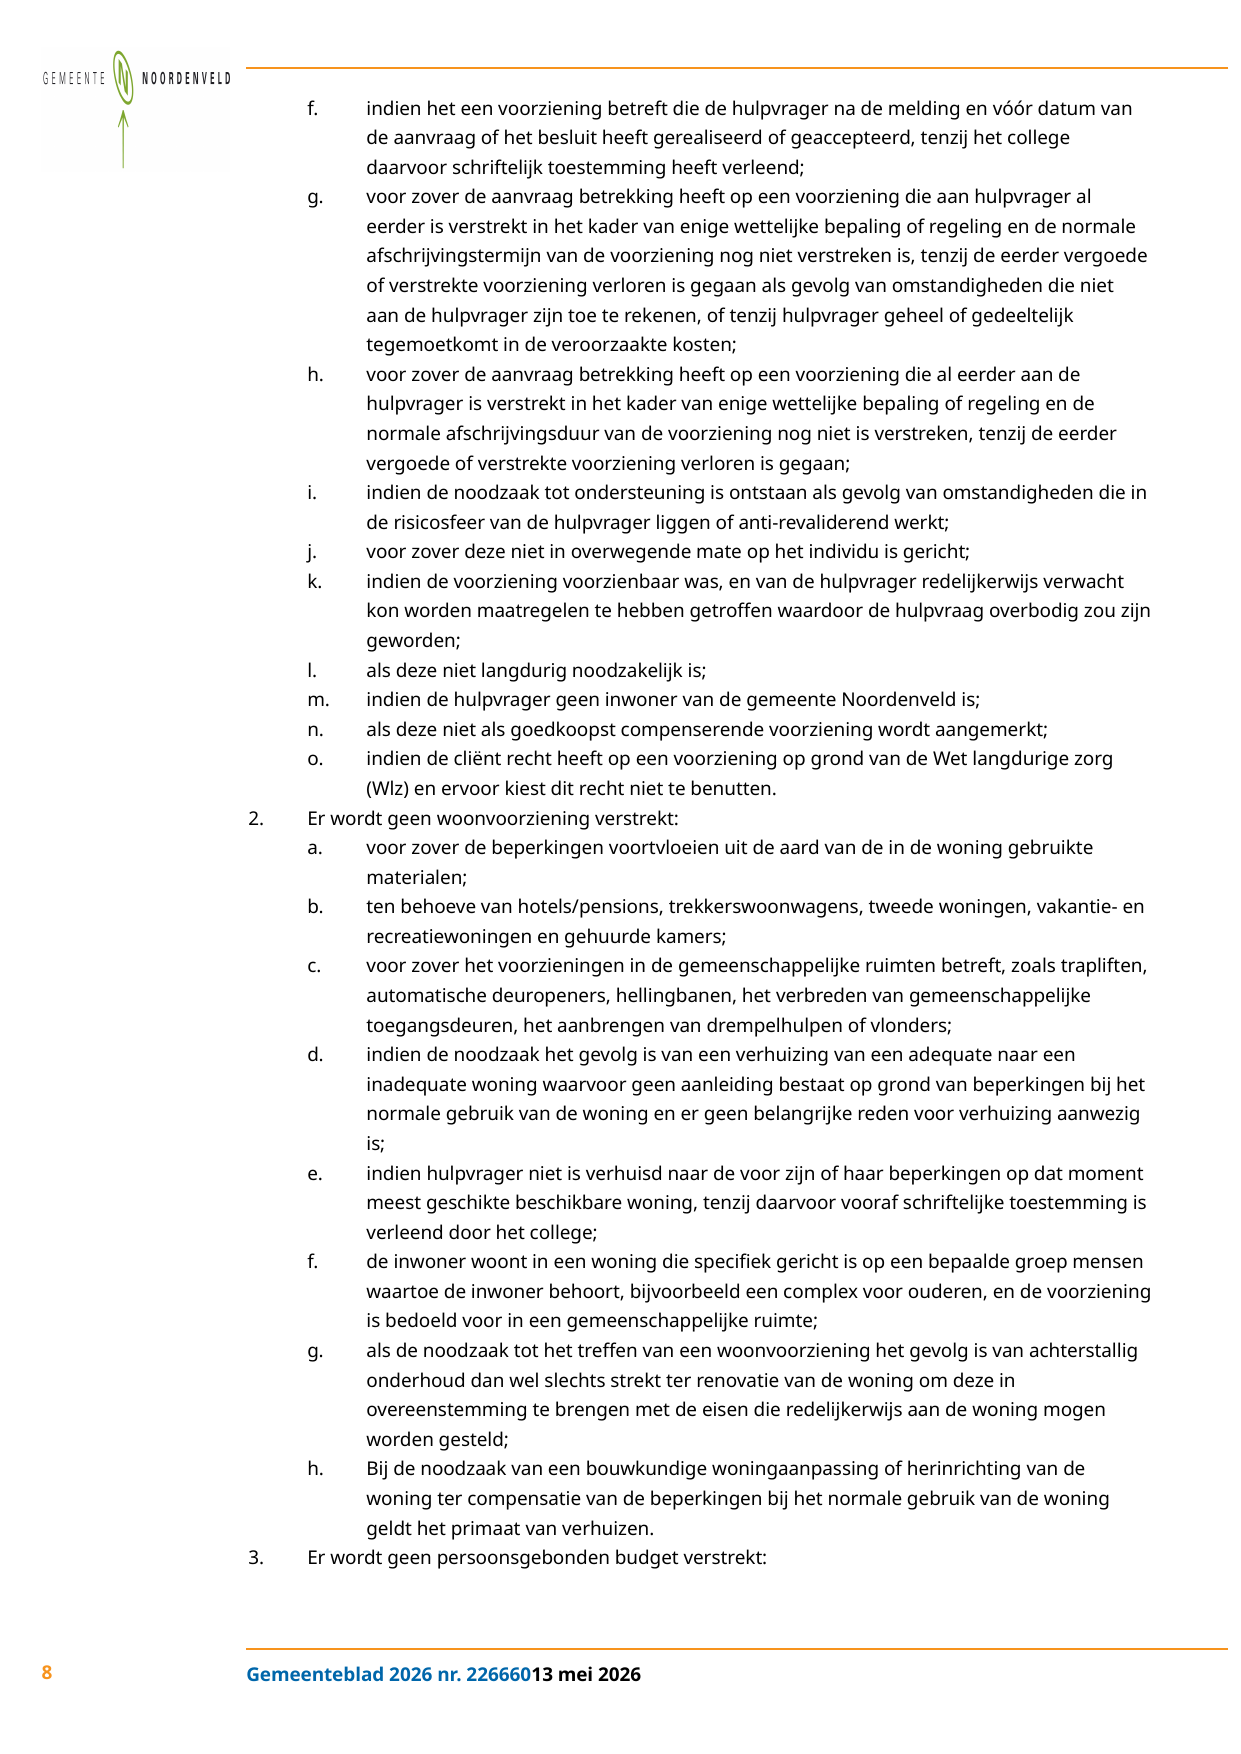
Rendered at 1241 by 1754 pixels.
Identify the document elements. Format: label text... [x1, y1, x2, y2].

list indien het een voorziening betreft die de hulpvrager na de melding en vóór datum van de aanvraag of het besluit heeft gerealiseerd of geaccepteerd, tenzij het college daarvoor schriftelijk toestemming heeft verleend; [307, 95, 1152, 180]
list als de noodzaak tot het treffen van een woonvoorziening het gevolg is van achterstallig onderhoud dan wel slechts strekt ter renovatie van de woning om deze in overeenstemming te brengen met de eisen die redelijkerwijs aan de woning mogen worden gesteld; [307, 1337, 1152, 1452]
list indien de noodzaak het gevolg is van een verhuizing van een adequate naar een inadequate woning waarvoor geen aanleiding bestaat op grond van beperkingen bij het normale gebruik van de woning en er geen belangrijke reden voor verhuizing aanwezig is; [307, 1041, 1152, 1156]
list voor zover het voorzieningen in de gemeenschappelijke ruimten betreft, zoals trapliften, automatische deuropeners, hellingbanen, het verbreden van gemeenschappelijke toegangsdeuren, het aanbrengen van drempelhulpen of vlonders; [307, 953, 1152, 1038]
picture [41, 47, 231, 172]
list voor zover deze niet in overwegende mate op het individu is gericht; [307, 538, 1152, 564]
list ten behoeve van hotels/pensions, trekkerswoonwagens, tweede woningen, vakantie- en recreatiewoningen en gehuurde kamers; [307, 893, 1152, 949]
list Er wordt geen persoonsgebonden budget verstrekt: [248, 1544, 1152, 1570]
list Bij de noodzaak van een bouwkundige woningaanpassing of herinrichting van de woning ter compensatie van de beperkingen bij het normale gebruik van de woning geldt het primaat van verhuizen. [307, 1456, 1152, 1541]
list indien de cliënt recht heeft op een voorziening op grond van de Wet langdurige zorg (Wlz) en ervoor kiest dit recht niet te benutten. [307, 746, 1152, 801]
list de inwoner woont in een woning die specifiek gericht is op een bepaalde groep mensen waartoe de inwoner behoort, bijvoorbeeld een complex voor ouderen, en de voorziening is bedoeld voor in een gemeenschappelijke ruimte; [307, 1248, 1152, 1333]
list indien de hulpvrager geen inwoner van de gemeente Noordenveld is; [307, 686, 1152, 712]
list voor zover de aanvraag betrekking heeft op een voorziening die al eerder aan de hulpvrager is verstrekt in het kader van enige wettelijke bepaling of regeling en de normale afschrijvingsduur van de voorziening nog niet is verstreken, tenzij de eerder vergoede of verstrekte voorziening verloren is gegaan; [307, 361, 1152, 476]
list voor zover de aanvraag betrekking heeft op een voorziening die aan hulpvrager al eerder is verstrekt in het kader van enige wettelijke bepaling of regeling en de normale afschrijvingstermijn van de voorziening nog niet verstreken is, tenzij de eerder vergoede of verstrekte voorziening verloren is gegaan als gevolg van omstandigheden die niet aan de hulpvrager zijn toe te rekenen, of tenzij hulpvrager geheel of gedeeltelijk tegemoetkomt in de veroorzaakte kosten; [307, 183, 1152, 357]
list Er wordt geen woonvoorziening verstrekt: [248, 805, 1152, 831]
list indien hulpvrager niet is verhuisd naar de voor zijn of haar beperkingen op dat moment meest geschikte beschikbare woning, tenzij daarvoor vooraf schriftelijke toestemming is verleend door het college; [307, 1160, 1152, 1245]
list voor zover de beperkingen voortvloeien uit de aard van de in de woning gebruikte materialen; [307, 834, 1152, 890]
list als deze niet langdurig noodzakelijk is; [307, 657, 1152, 683]
list indien de noodzaak tot ondersteuning is ontstaan als gevolg van omstandigheden die in de risicosfeer van de hulpvrager liggen of anti-revaliderend werkt; [307, 479, 1152, 535]
list als deze niet als goedkoopst compenserende voorziening wordt aangemerkt; [307, 716, 1152, 742]
list indien de voorziening voorzienbaar was, en van de hulpvrager redelijkerwijs verwacht kon worden maatregelen te hebben getroffen waardoor de hulpvraag overbodig zou zijn geworden; [307, 568, 1152, 653]
